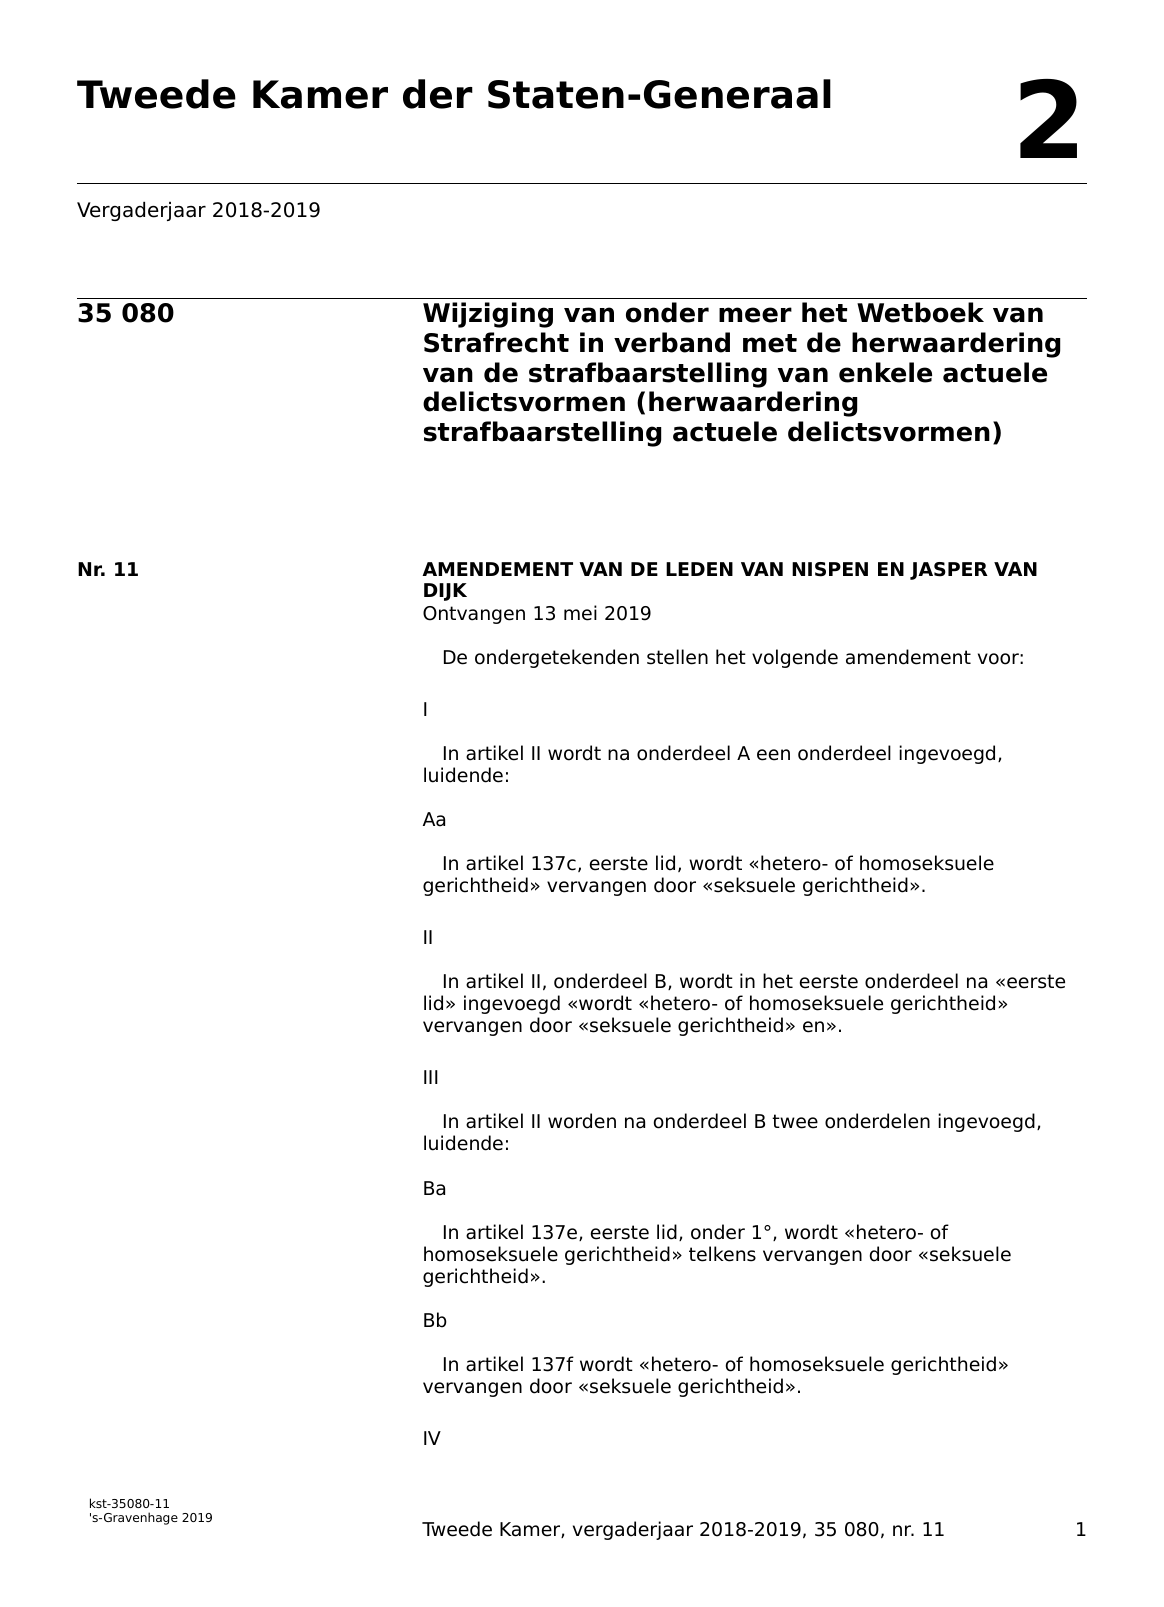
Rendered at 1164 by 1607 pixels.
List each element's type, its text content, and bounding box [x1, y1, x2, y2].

text De ondergetekenden stellen het volgende amendement voor: [422, 647, 1087, 668]
text Aa [422, 809, 1087, 831]
text kst-35080-11 [88, 1497, 323, 1511]
text In artikel 137c, eerste lid, wordt «hetero- of homoseksuele gerichtheid» vervangen door «seksuele gerichtheid». [422, 853, 1087, 897]
text In artikel II, onderdeel B, wordt in het eerste onderdeel na «eerste lid» ingevoegd «wordt «hetero- of homoseksuele gerichtheid» vervangen door «seksuele gerichtheid» en». [422, 971, 1087, 1037]
table_cell Vergaderjaar 2018-2019 [77, 184, 1087, 298]
text In artikel II worden na onderdeel B twee onderdelen ingevoegd, luidende: [422, 1111, 1087, 1155]
subtitle IV [422, 1428, 1087, 1450]
text In artikel II wordt na onderdeel A een onderdeel ingevoegd, luidende: [422, 743, 1087, 787]
subtitle 35 080 Wijziging van onder meer het Wetboek van Strafrecht in verband met de herwaardering van de strafbaarstelling van enkele actuele delictsvormen (herwaardering strafbaarstelling actuele delictsvormen) [77, 299, 1087, 447]
text Ba [422, 1177, 1087, 1199]
table_header 2 [886, 59, 1087, 183]
subtitle II [422, 927, 1087, 949]
table_header Tweede Kamer der Staten-Generaal [77, 59, 886, 183]
text In artikel 137f wordt «hetero- of homoseksuele gerichtheid» vervangen door «seksuele gerichtheid». [422, 1354, 1087, 1398]
text Ontvangen 13 mei 2019 [422, 602, 1087, 624]
subtitle III [422, 1067, 1087, 1089]
subtitle Nr. 11 AMENDEMENT VAN DE LEDEN VAN NISPEN EN JASPER VAN DIJK [77, 558, 1087, 602]
subtitle I [422, 698, 1087, 721]
text Bb [422, 1310, 1087, 1332]
text In artikel 137e, eerste lid, onder 1°, wordt «hetero- of homoseksuele gerichtheid» telkens vervangen door «seksuele gerichtheid». [422, 1222, 1087, 1287]
text 's-Gravenhage 2019 [88, 1511, 323, 1525]
